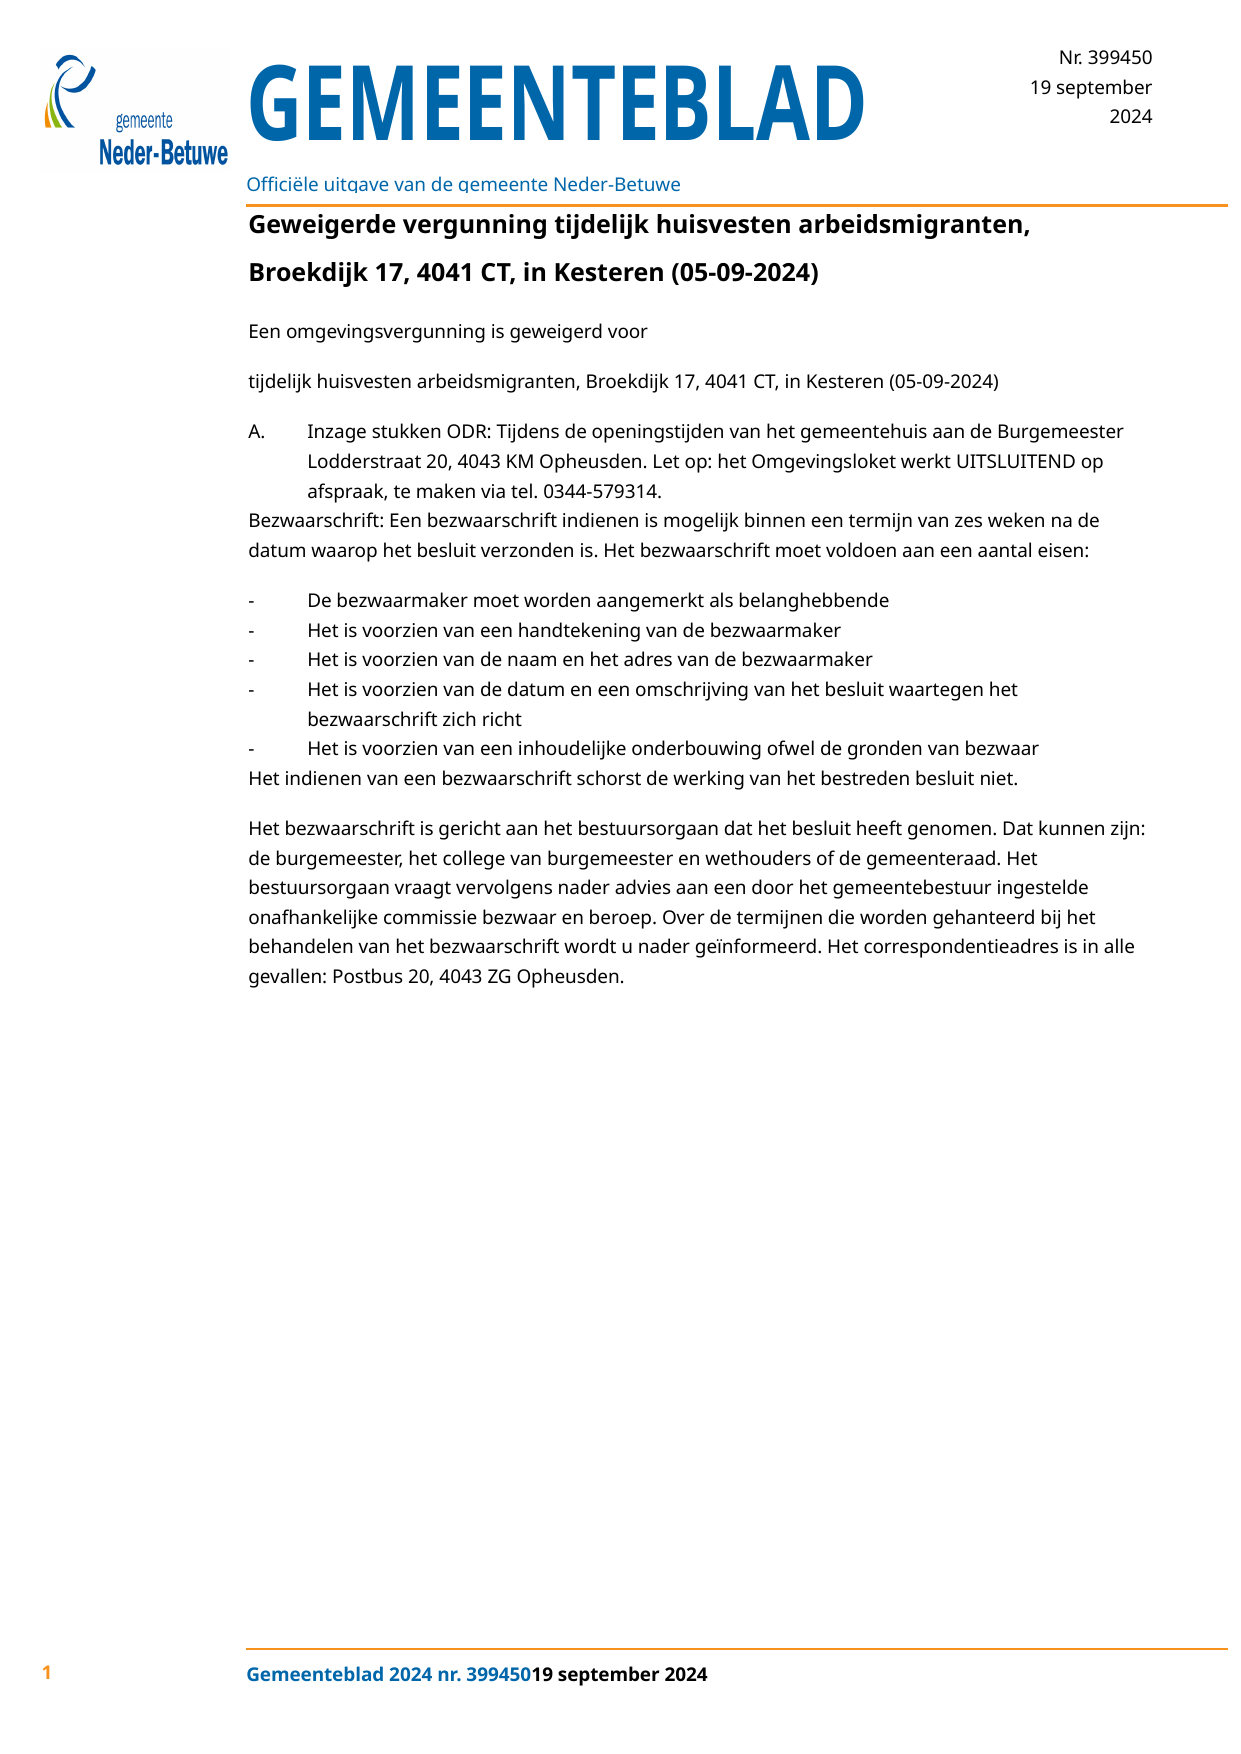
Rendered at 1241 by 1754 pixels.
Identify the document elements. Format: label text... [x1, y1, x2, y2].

list Het is voorzien van de naam en het adres van de bezwaarmaker [248, 647, 1152, 672]
text Geweigerde vergunning tijdelijk huisvesten arbeidsmigranten, Broekdijk 17, 4041 CT, in Kesteren (05-09-2024) [248, 207, 1152, 288]
text tijdelijk huisvesten arbeidsmigranten, Broekdijk 17, 4041 CT, in Kesteren (05-09-2024) [248, 368, 1152, 394]
list Het is voorzien van de datum en een omschrijving van het besluit waartegen het bezwaarschrift zich richt [248, 676, 1152, 732]
text Een omgevingsvergunning is geweigerd voor [248, 318, 1152, 344]
list Inzage stukken ODR: Tijdens de openingstijden van het gemeentehuis aan de Burgemeester Lodderstraat 20, 4043 KM Opheusden. Let op: het Omgevingsloket werkt UITSLUITEND op afspraak, te maken via tel. 0344-579314. [248, 419, 1152, 504]
list Het is voorzien van een handtekening van de bezwaarmaker [248, 617, 1152, 643]
list De bezwaarmaker moet worden aangemerkt als belanghebbende [248, 587, 1152, 613]
text Het indienen van een bezwaarschrift schorst de werking van het bestreden besluit niet. [248, 765, 1152, 791]
list Het is voorzien van een inhoudelijke onderbouwing ofwel de gronden van bezwaar [248, 735, 1152, 761]
text Bezwaarschrift: Een bezwaarschrift indienen is mogelijk binnen een termijn van zes weken na de datum waarop het besluit verzonden is. Het bezwaarschrift moet voldoen aan een aantal eisen: [248, 507, 1152, 563]
picture [41, 47, 231, 172]
text Het bezwaarschrift is gericht aan het bestuursorgaan dat het besluit heeft genomen. Dat kunnen zijn: de burgemeester, het college van burgemeester en wethouders of de gemeenteraad. Het bestuursorgaan vraagt vervolgens nader advies aan een door het gemeentebestuur ingestelde onafhankelijke commissie bezwaar en beroep. Over de termijnen die worden gehanteerd bij het behandelen van het bezwaarschrift wordt u nader geïnformeerd. Het correspondentieadres is in alle gevallen: Postbus 20, 4043 ZG Opheusden. [248, 815, 1152, 989]
